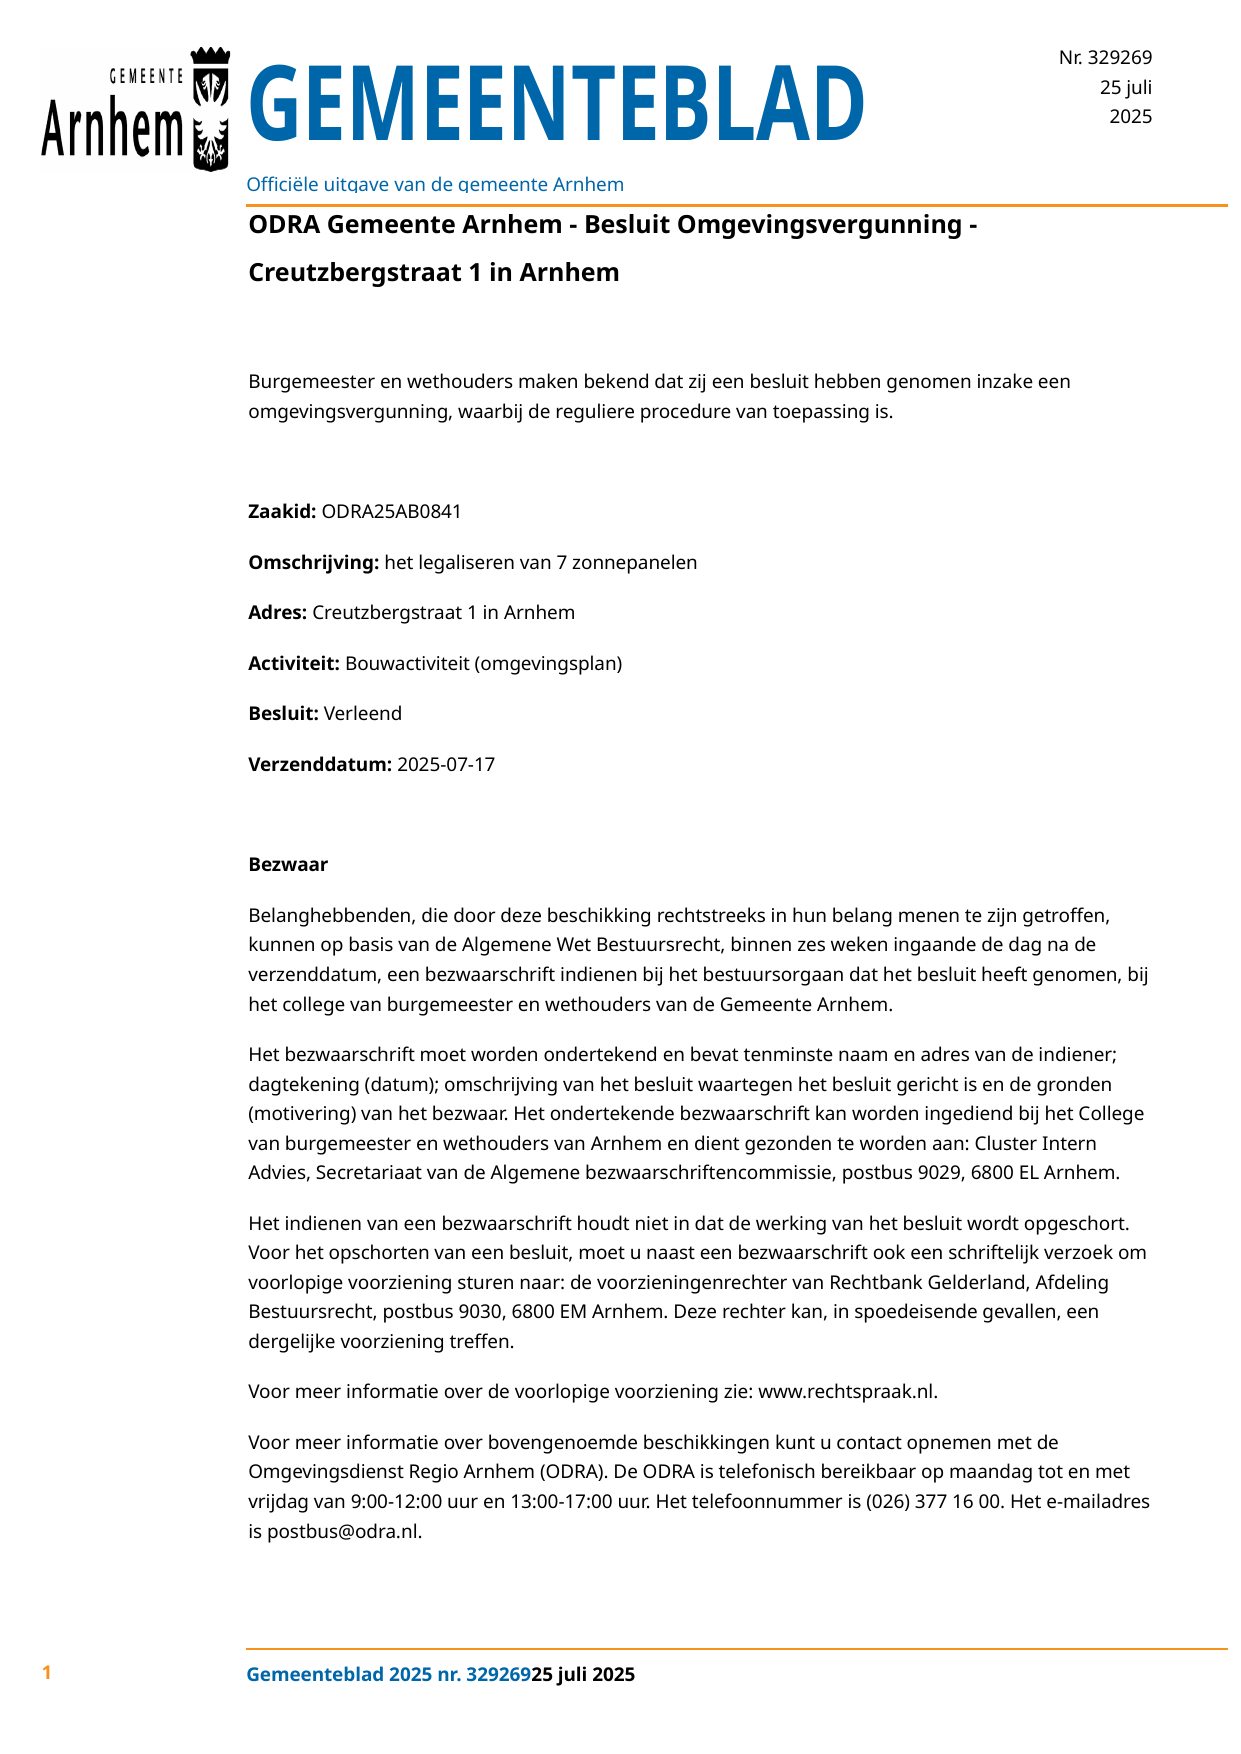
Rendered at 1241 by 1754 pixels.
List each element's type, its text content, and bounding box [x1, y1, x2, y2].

text Voor meer informatie over bovengenoemde beschikkingen kunt u contact opnemen met de Omgevingsdienst Regio Arnhem (ODRA). De ODRA is telefonisch bereikbaar op maandag tot en met vrijdag van 9:00-12:00 uur en 13:00-17:00 uur. Het telefoonnummer is (026) 377 16 00. Het e-mailadres is postbus@odra.nl. [248, 1429, 1152, 1544]
text Zaakid: ODRA25AB0841 [248, 499, 1152, 524]
text ODRA Gemeente Arnhem - Besluit Omgevingsvergunning - Creutzbergstraat 1 in Arnhem [248, 207, 1152, 288]
text Belanghebbenden, die door deze beschikking rechtstreeks in hun belang menen te zijn getroffen, kunnen op basis van de Algemene Wet Bestuursrecht, binnen zes weken ingaande de dag na de verzenddatum, een bezwaarschrift indienen bij het bestuursorgaan dat het besluit heeft genomen, bij het college van burgemeester en wethouders van de Gemeente Arnhem. [248, 902, 1152, 1017]
text Het bezwaarschrift moet worden ondertekend en bevat tenminste naam en adres van de indiener; dagtekening (datum); omschrijving van het besluit waartegen het besluit gericht is en de gronden (motivering) van het bezwaar. Het ondertekende bezwaarschrift kan worden ingediend bij het College van burgemeester en wethouders van Arnhem en dient gezonden te worden aan: Cluster Intern Advies, Secretariaat van de Algemene bezwaarschriftencommissie, postbus 9029, 6800 EL Arnhem. [248, 1041, 1152, 1185]
text Verzenddatum: 2025-07-17 [248, 751, 1152, 777]
text Bezwaar [248, 852, 1152, 877]
picture [41, 47, 231, 172]
text Het indienen van een bezwaarschrift houdt niet in dat de werking van het besluit wordt opgeschort. Voor het opschorten van een besluit, moet u naast een bezwaarschrift ook een schriftelijk verzoek om voorlopige voorziening sturen naar: de voorzieningenrechter van Rechtbank Gelderland, Afdeling Bestuursrecht, postbus 9030, 6800 EM Arnhem. Deze rechter kan, in spoedeisende gevallen, een dergelijke voorziening treffen. [248, 1210, 1152, 1354]
text Omschrijving: het legaliseren van 7 zonnepanelen [248, 549, 1152, 575]
text Activiteit: Bouwactiviteit (omgevingsplan) [248, 650, 1152, 676]
text Adres: Creutzbergstraat 1 in Arnhem [248, 599, 1152, 625]
text Burgemeester en wethouders maken bekend dat zij een besluit hebben genomen inzake een omgevingsvergunning, waarbij de reguliere procedure van toepassing is. [248, 368, 1152, 424]
text Voor meer informatie over de voorlopige voorziening zie: www.rechtspraak.nl. [248, 1379, 1152, 1404]
text Besluit: Verleend [248, 700, 1152, 726]
